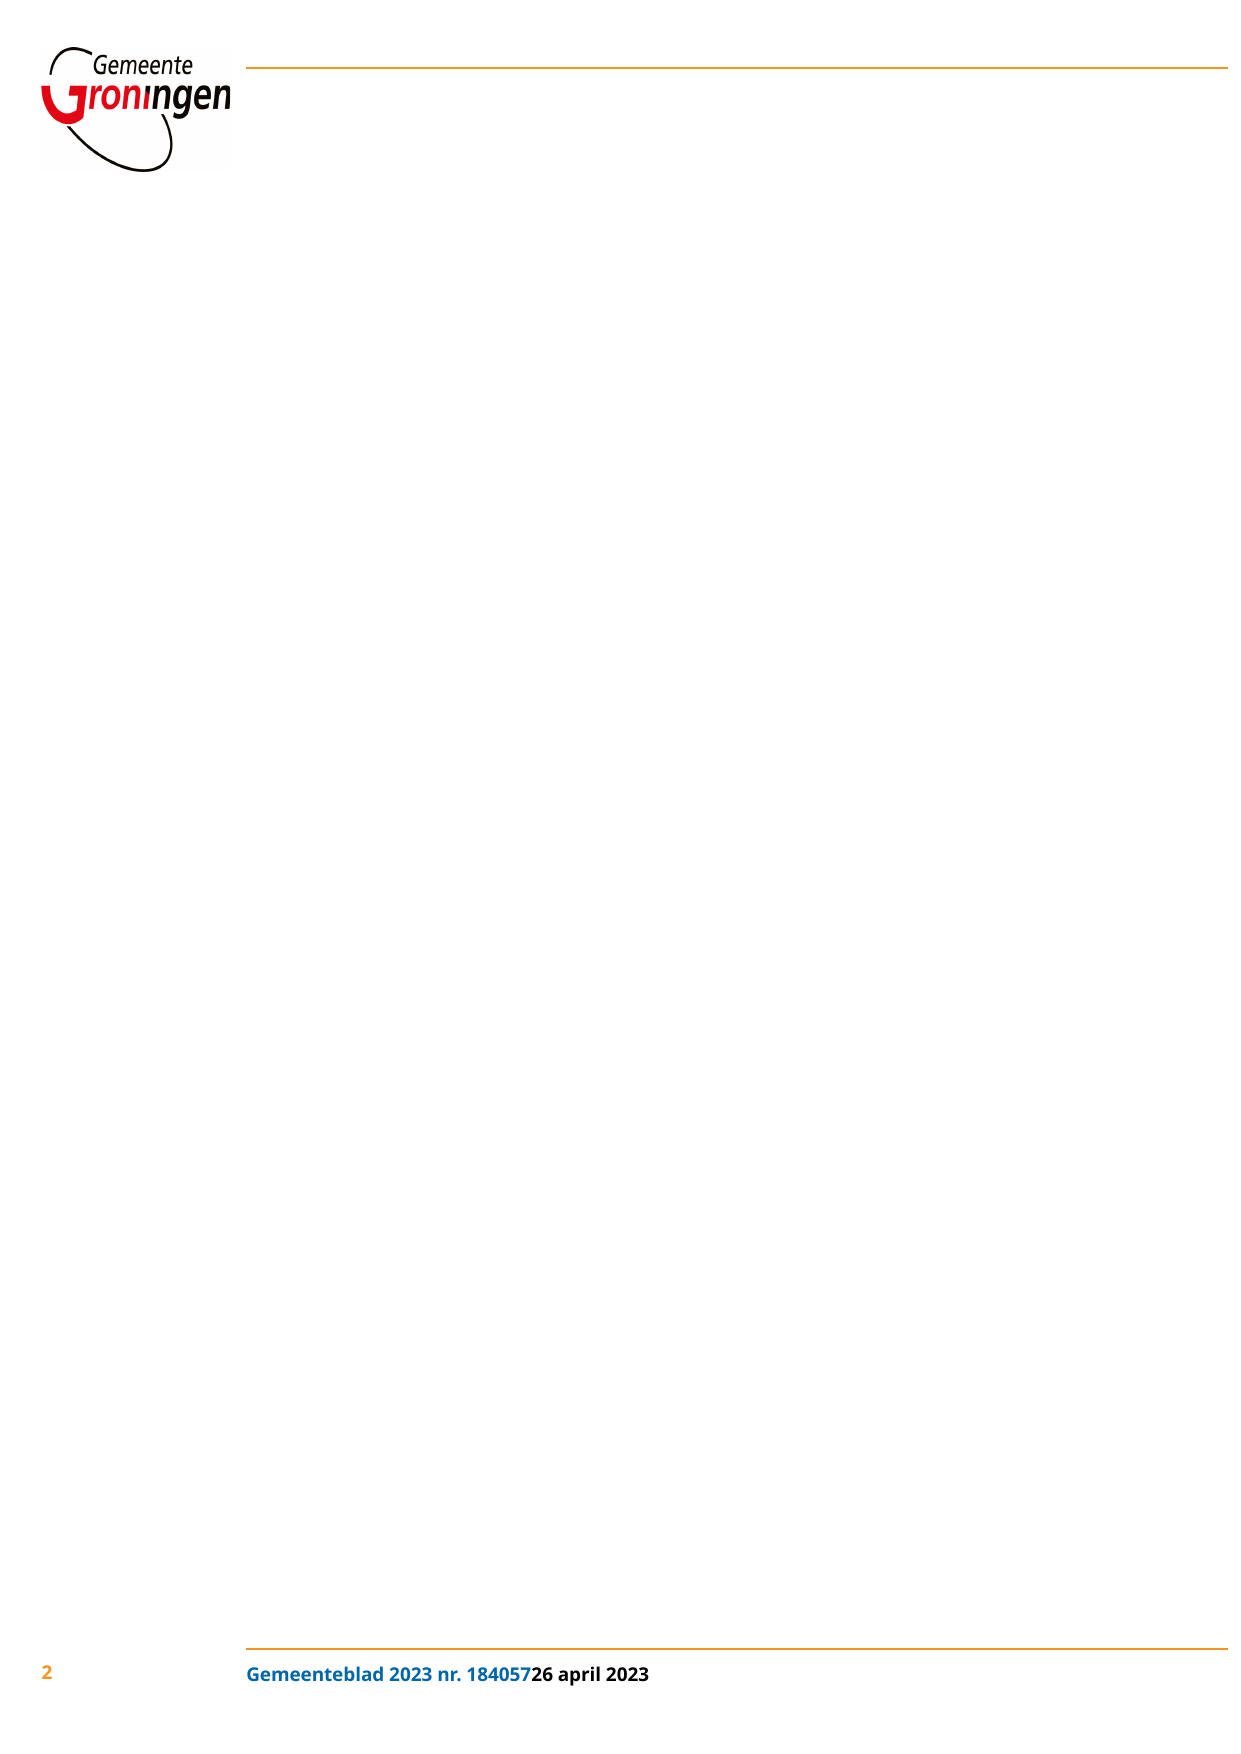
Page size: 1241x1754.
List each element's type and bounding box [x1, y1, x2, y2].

picture [41, 47, 231, 172]
